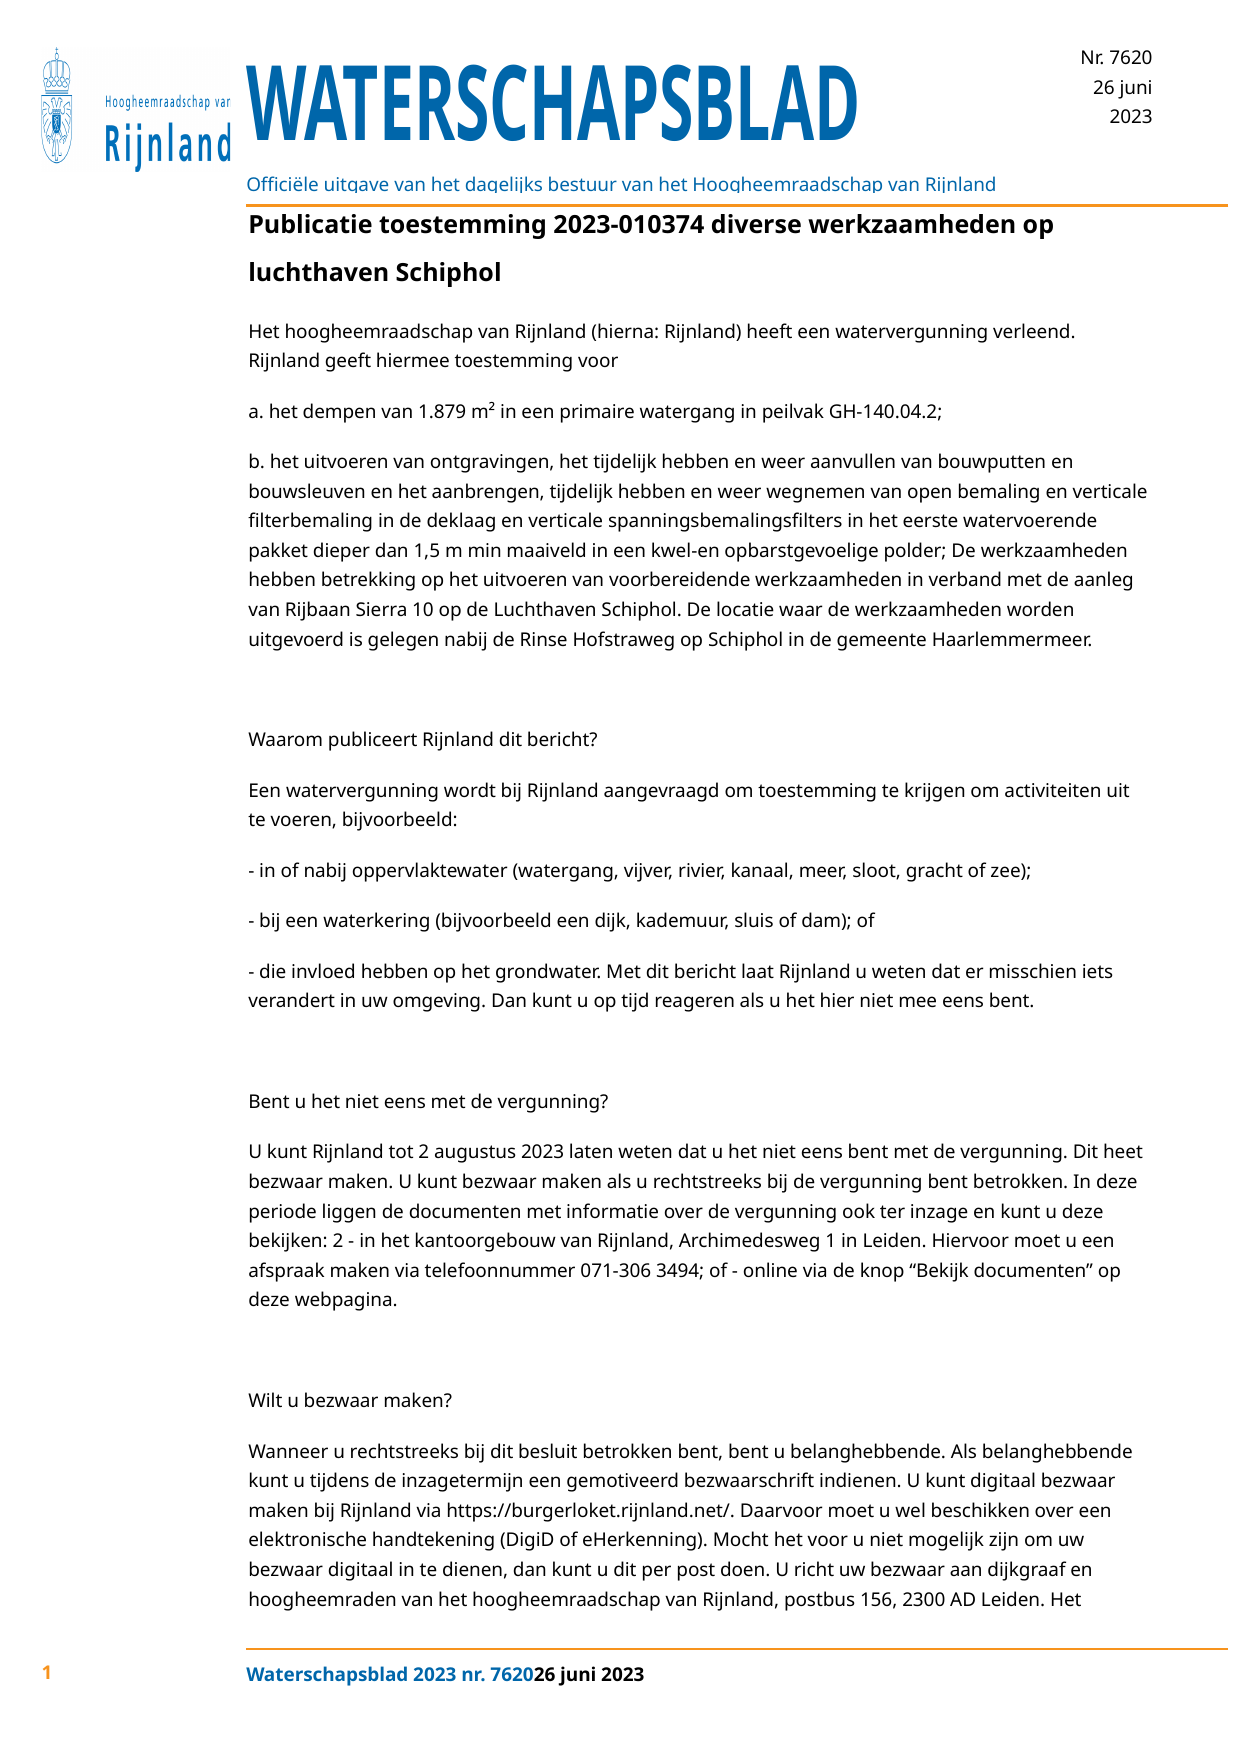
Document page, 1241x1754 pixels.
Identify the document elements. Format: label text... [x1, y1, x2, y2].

text Waarom publiceert Rijnland dit bericht? [248, 727, 1152, 752]
text - die invloed hebben op het grondwater. Met dit bericht laat Rijnland u weten dat er misschien iets verandert in uw omgeving. Dan kunt u op tijd reageren als u het hier niet mee eens bent. [248, 958, 1152, 1013]
text Wilt u bezwaar maken? [248, 1387, 1152, 1413]
text b. het uitvoeren van ontgravingen, het tijdelijk hebben en weer aanvullen van bouwputten en bouwsleuven en het aanbrengen, tijdelijk hebben en weer wegnemen van open bemaling en verticale filterbemaling in de deklaag en verticale spanningsbemalingsfilters in het eerste watervoerende pakket dieper dan 1,5 m min maaiveld in een kwel-en opbarstgevoelige polder; De werkzaamheden hebben betrekking op het uitvoeren van voorbereidende werkzaamheden in verband met de aanleg van Rijbaan Sierra 10 op de Luchthaven Schiphol. De locatie waar de werkzaamheden worden uitgevoerd is gelegen nabij de Rinse Hofstraweg op Schiphol in de gemeente Haarlemmermeer. [248, 448, 1152, 652]
text Wanneer u rechtstreeks bij dit besluit betrokken bent, bent u belanghebbende. Als belanghebbende kunt u tijdens de inzagetermijn een gemotiveerd bezwaarschrift indienen. U kunt digitaal bezwaar maken bij Rijnland via https://burgerloket.rijnland.net/. Daarvoor moet u wel beschikken over een elektronische handtekening (DigiD of eHerkenning). Mocht het voor u niet mogelijk zijn om uw bezwaar digitaal in te dienen, dan kunt u dit per post doen. U richt uw bezwaar aan dijkgraaf en hoogheemraden van het hoogheemraadschap van Rijnland, postbus 156, 2300 AD Leiden. Het [248, 1438, 1152, 1612]
text a. het dempen van 1.879 m² in een primaire watergang in peilvak GH-140.04.2; [248, 398, 1152, 424]
text Het hoogheemraadschap van Rijnland (hierna: Rijnland) heeft een watervergunning verleend. Rijnland geeft hiermee toestemming voor [248, 318, 1152, 373]
text Bent u het niet eens met de vergunning? [248, 1088, 1152, 1114]
text - bij een waterkering (bijvoorbeeld een dijk, kademuur, sluis of dam); of [248, 907, 1152, 933]
text U kunt Rijnland tot 2 augustus 2023 laten weten dat u het niet eens bent met de vergunning. Dit heet bezwaar maken. U kunt bezwaar maken als u rechtstreeks bij de vergunning bent betrokken. In deze periode liggen de documenten met informatie over de vergunning ook ter inzage en kunt u deze bekijken: 2 - in het kantoorgebouw van Rijnland, Archimedesweg 1 in Leiden. Hiervoor moet u een afspraak maken via telefoonnummer 071-306 3494; of - online via de knop “Bekijk documenten” op deze webpagina. [248, 1139, 1152, 1312]
text - in of nabij oppervlaktewater (watergang, vijver, rivier, kanaal, meer, sloot, gracht of zee); [248, 857, 1152, 883]
text Een watervergunning wordt bij Rijnland aangevraagd om toestemming te krijgen om activiteiten uit te voeren, bijvoorbeeld: [248, 777, 1152, 832]
text Publicatie toestemming 2023-010374 diverse werkzaamheden op luchthaven Schiphol [248, 207, 1152, 288]
picture [41, 47, 231, 172]
